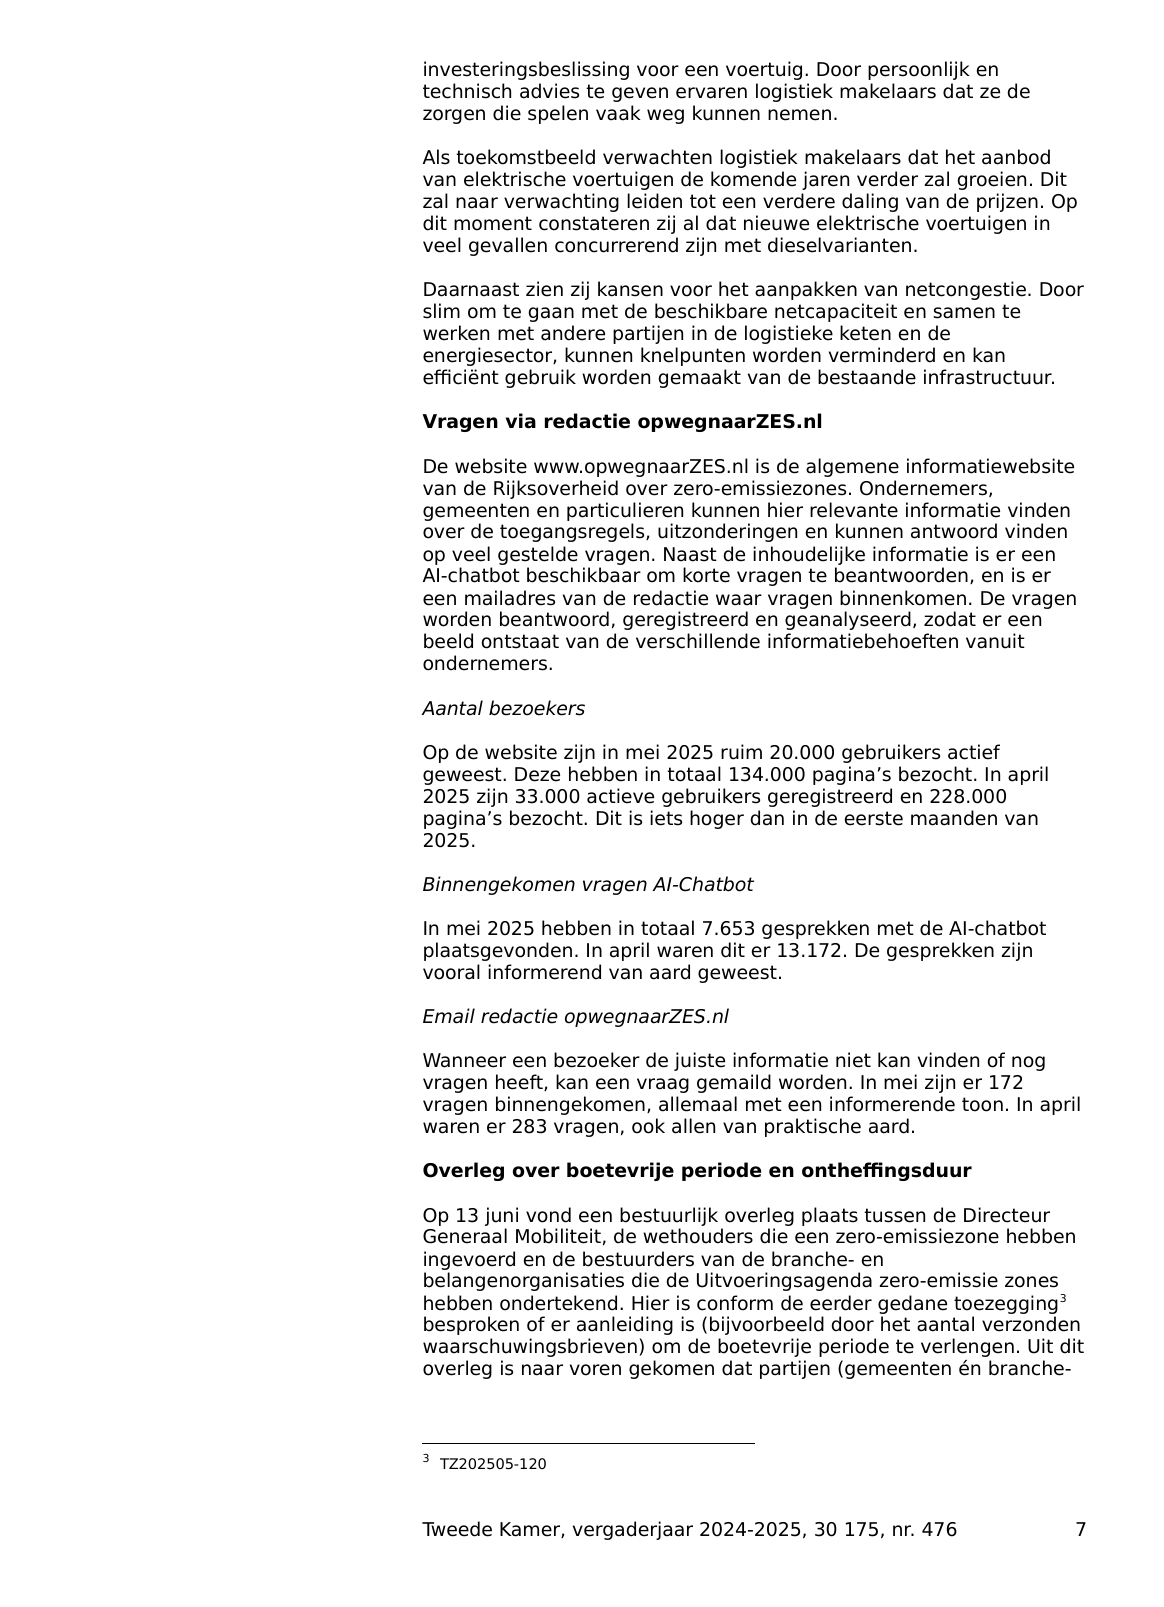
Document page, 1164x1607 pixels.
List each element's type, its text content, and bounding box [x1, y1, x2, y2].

text investeringsbeslissing voor een voertuig. Door persoonlijk en technisch advies te geven ervaren logistiek makelaars dat ze de zorgen die spelen vaak weg kunnen nemen. [422, 59, 1087, 125]
subtitle Email redactie opwegnaarZES.nl [422, 1006, 1087, 1028]
text Wanneer een bezoeker de juiste informatie niet kan vinden of nog vragen heeft, kan een vraag gemaild worden. In mei zijn er 172 vragen binnengekomen, allemaal met een informerende toon. In april waren er 283 vragen, ook allen van praktische aard. [422, 1050, 1087, 1138]
text De website www.opwegnaarZES.nl is de algemene informatiewebsite van de Rijksoverheid over zero-emissiezones. Ondernemers, gemeenten en particulieren kunnen hier relevante informatie vinden over de toegangsregels, uitzonderingen en kunnen antwoord vinden op veel gestelde vragen. Naast de inhoudelijke informatie is er een AI-chatbot beschikbaar om korte vragen te beantwoorden, en is er een mailadres van de redactie waar vragen binnenkomen. De vragen worden beantwoord, geregistreerd en geanalyseerd, zodat er een beeld ontstaat van de verschillende informatiebehoeften vanuit ondernemers. [422, 456, 1087, 675]
text Op de website zijn in mei 2025 ruim 20.000 gebruikers actief geweest. Deze hebben in totaal 134.000 pagina’s bezocht. In april 2025 zijn 33.000 actieve gebruikers geregistreerd en 228.000 pagina’s bezocht. Dit is iets hoger dan in de eerste maanden van 2025. [422, 742, 1087, 852]
text TZ202505-120 [422, 1452, 1087, 1474]
text Als toekomstbeeld verwachten logistiek makelaars dat het aanbod van elektrische voertuigen de komende jaren verder zal groeien. Dit zal naar verwachting leiden tot een verdere daling van de prijzen. Op dit moment constateren zij al dat nieuwe elektrische voertuigen in veel gevallen concurrerend zijn met dieselvarianten. [422, 147, 1087, 257]
text In mei 2025 hebben in totaal 7.653 gesprekken met de AI-chatbot plaatsgevonden. In april waren dit er 13.172. De gesprekken zijn vooral informerend van aard geweest. [422, 918, 1087, 984]
subtitle Vragen via redactie opwegnaarZES.nl [422, 411, 1087, 433]
text Daarnaast zien zij kansen voor het aanpakken van netcongestie. Door slim om te gaan met de beschikbare netcapaciteit en samen te werken met andere partijen in de logistieke keten en de energiesector, kunnen knelpunten worden verminderd en kan efficiënt gebruik worden gemaakt van de bestaande infrastructuur. [422, 279, 1087, 389]
subtitle Overleg over boetevrije periode en ontheffingsduur [422, 1160, 1087, 1182]
subtitle Aantal bezoekers [422, 697, 1087, 719]
text Op 13 juni vond een bestuurlijk overleg plaats tussen de Directeur Generaal Mobiliteit, de wethouders die een zero-emissiezone hebben ingevoerd en de bestuurders van de branche- en belangenorganisaties die de Uitvoeringsagenda zero-emissie zones hebben ondertekend. Hier is conform de eerder gedane toezegging besproken of er aanleiding is (bijvoorbeeld door het aantal verzonden waarschuwingsbrieven) om de boetevrije periode te verlengen. Uit dit overleg is naar voren gekomen dat partijen (gemeenten én branche- [422, 1204, 1087, 1380]
subtitle Binnengekomen vragen AI-Chatbot [422, 874, 1087, 896]
